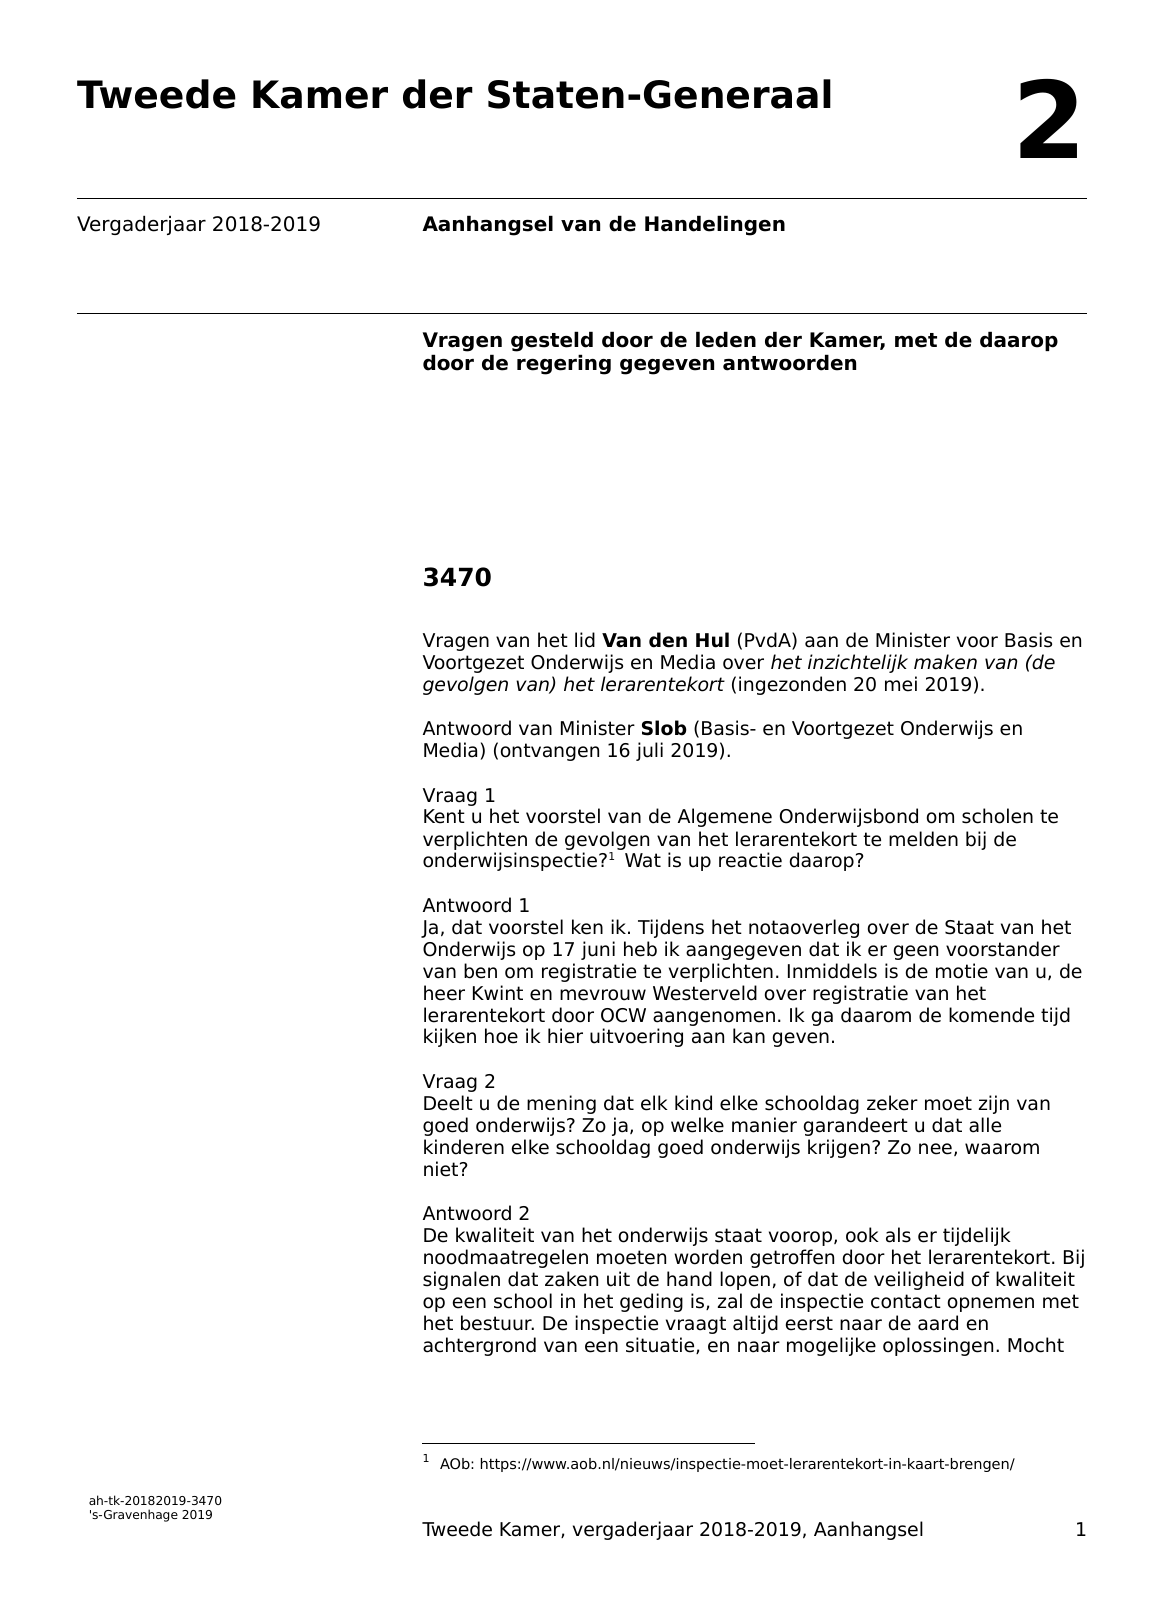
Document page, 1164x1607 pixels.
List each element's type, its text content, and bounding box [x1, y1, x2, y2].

text Vragen van het lid Van den Hul (PvdA) aan de Minister voor Basis en Voortgezet Onderwijs en Media over het inzichtelijk maken van (de gevolgen van) het lerarentekort (ingezonden 20 mei 2019). [422, 630, 1087, 696]
text Antwoord 2 [422, 1203, 1087, 1225]
table_cell [77, 314, 422, 375]
text Vraag 2 [422, 1071, 1087, 1093]
text Vraag 1 [422, 784, 1087, 806]
table_cell Vragen gesteld door de leden der Kamer, met de daarop door de regering gegeven antwoorden [422, 314, 1087, 375]
table_header Tweede Kamer der Staten-Generaal [77, 59, 886, 198]
text Antwoord van Minister Slob (Basis- en Voortgezet Onderwijs en Media) (ontvangen 16 juli 2019). [422, 718, 1087, 762]
text Antwoord 1 [422, 894, 1087, 917]
text Ja, dat voorstel ken ik. Tijdens het notaoverleg over de Staat van het Onderwijs op 17 juni heb ik aangegeven dat ik er geen voorstander van ben om registratie te verplichten. Inmiddels is de motie van u, de heer Kwint en mevrouw Westerveld over registratie van het lerarentekort door OCW aangenomen. Ik ga daarom de komende tijd kijken hoe ik hier uitvoering aan kan geven. [422, 917, 1087, 1048]
text 's-Gravenhage 2019 [88, 1508, 323, 1522]
text Deelt u de mening dat elk kind elke schooldag zeker moet zijn van goed onderwijs? Zo ja, op welke manier garandeert u dat alle kinderen elke schooldag goed onderwijs krijgen? Zo nee, waarom niet? [422, 1093, 1087, 1181]
text ah-tk-20182019-3470 [88, 1494, 323, 1508]
text De kwaliteit van het onderwijs staat voorop, ook als er tijdelijk noodmaatregelen moeten worden getroffen door het lerarentekort. Bij signalen dat zaken uit de hand lopen, of dat de veiligheid of kwaliteit op een school in het geding is, zal de inspectie contact opnemen met het bestuur. De inspectie vraagt altijd eerst naar de aard en achtergrond van een situatie, en naar mogelijke oplossingen. Mocht [422, 1225, 1087, 1357]
table_cell Vergaderjaar 2018-2019 [77, 199, 422, 313]
text 3470 [422, 563, 1087, 592]
table_cell Aanhangsel van de Handelingen [422, 199, 1087, 313]
text AOb: https://www.aob.nl/nieuws/inspectie-moet-lerarentekort-in-kaart-brengen/ [422, 1452, 1087, 1474]
text Kent u het voorstel van de Algemene Onderwijsbond om scholen te verplichten de gevolgen van het lerarentekort te melden bij de onderwijsinspectie? Wat is up reactie daarop? [422, 806, 1087, 872]
table_header 2 [886, 59, 1087, 198]
